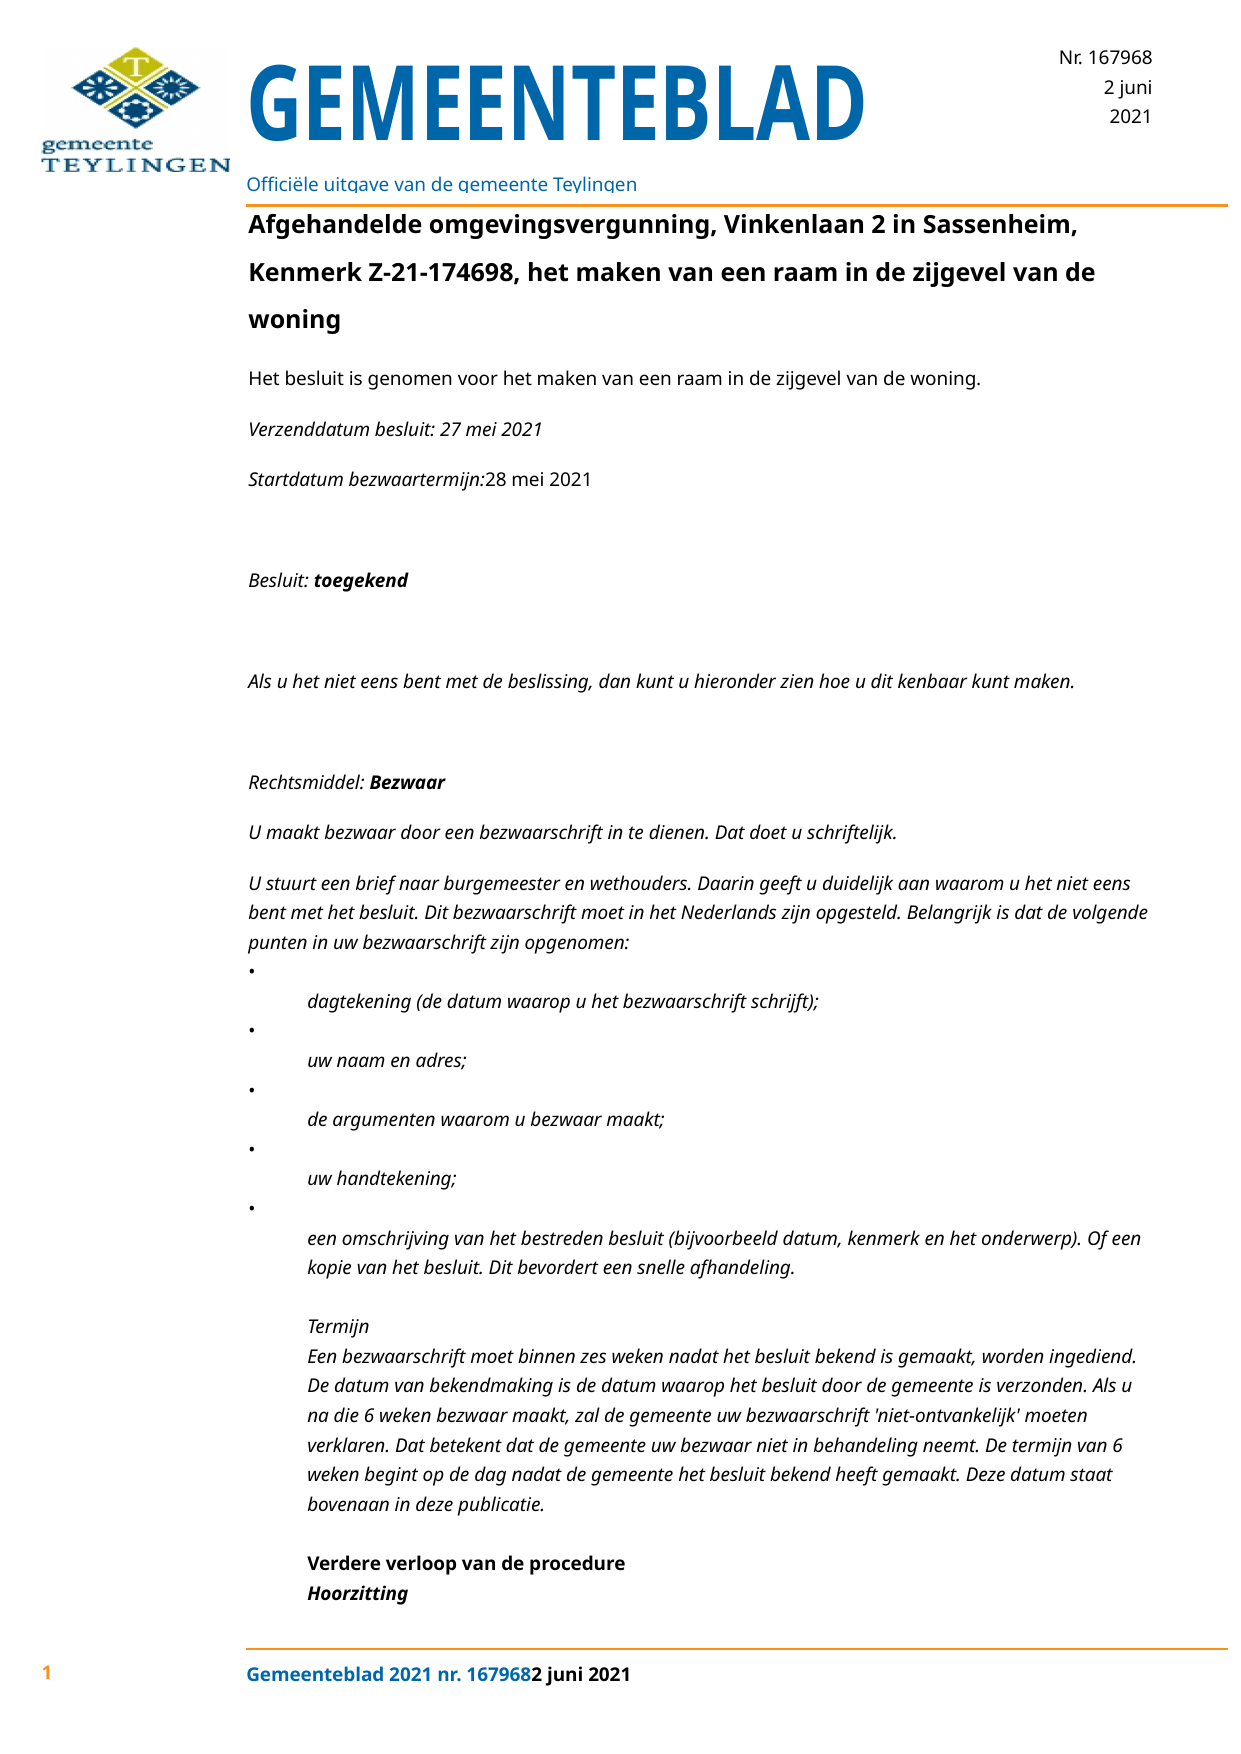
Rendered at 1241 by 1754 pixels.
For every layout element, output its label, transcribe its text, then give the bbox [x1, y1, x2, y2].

picture [41, 47, 231, 172]
text Afgehandelde omgevingsvergunning, Vinkenlaan 2 in Sassenheim, Kenmerk Z-21-174698, het maken van een raam in de zijgevel van de woning [248, 207, 1152, 336]
text Startdatum bezwaartermijn:28 mei 2021 [248, 466, 1152, 492]
text Rechtsmiddel: Bezwaar [248, 769, 1152, 794]
list Hoorzitting [248, 1580, 1152, 1605]
list Verdere verloop van de procedure [248, 1550, 1152, 1576]
list de argumenten waarom u bezwaar maakt; [248, 1106, 1152, 1132]
list een omschrijving van het bestreden besluit (bijvoorbeeld datum, kenmerk en het onderwerp). Of een kopie van het besluit. Dit bevordert een snelle afhandeling. [248, 1225, 1152, 1280]
text U maakt bezwaar door een bezwaarschrift in te dienen. Dat doet u schriftelijk. [248, 819, 1152, 845]
text U stuurt een brief naar burgemeester en wethouders. Daarin geeft u duidelijk aan waarom u het niet eens bent met het besluit. Dit bezwaarschrift moet in het Nederlands zijn opgesteld. Belangrijk is dat de volgende punten in uw bezwaarschrift zijn opgenomen: [248, 870, 1152, 954]
text Besluit: toegekend [248, 567, 1152, 593]
text Verzenddatum besluit: 27 mei 2021 [248, 416, 1152, 442]
list uw naam en adres; [248, 1047, 1152, 1073]
list Een bezwaarschrift moet binnen zes weken nadat het besluit bekend is gemaakt, worden ingediend. De datum van bekendmaking is de datum waarop het besluit door de gemeente is verzonden. Als u na die 6 weken bezwaar maakt, zal de gemeente uw bezwaarschrift 'niet-ontvankelijk' moeten verklaren. Dat betekent dat de gemeente uw bezwaar niet in behandeling neemt. De termijn van 6 weken begint op de dag nadat de gemeente het besluit bekend heeft gemaakt. Deze datum staat bovenaan in deze publicatie. [248, 1343, 1152, 1517]
list dagtekening (de datum waarop u het bezwaarschrift schrijft); [248, 988, 1152, 1014]
list uw handtekening; [248, 1166, 1152, 1191]
list Termijn [248, 1313, 1152, 1339]
text Als u het niet eens bent met de beslissing, dan kunt u hieronder zien hoe u dit kenbaar kunt maken. [248, 668, 1152, 694]
text Het besluit is genomen voor het maken van een raam in de zijgevel van de woning. [248, 366, 1152, 391]
